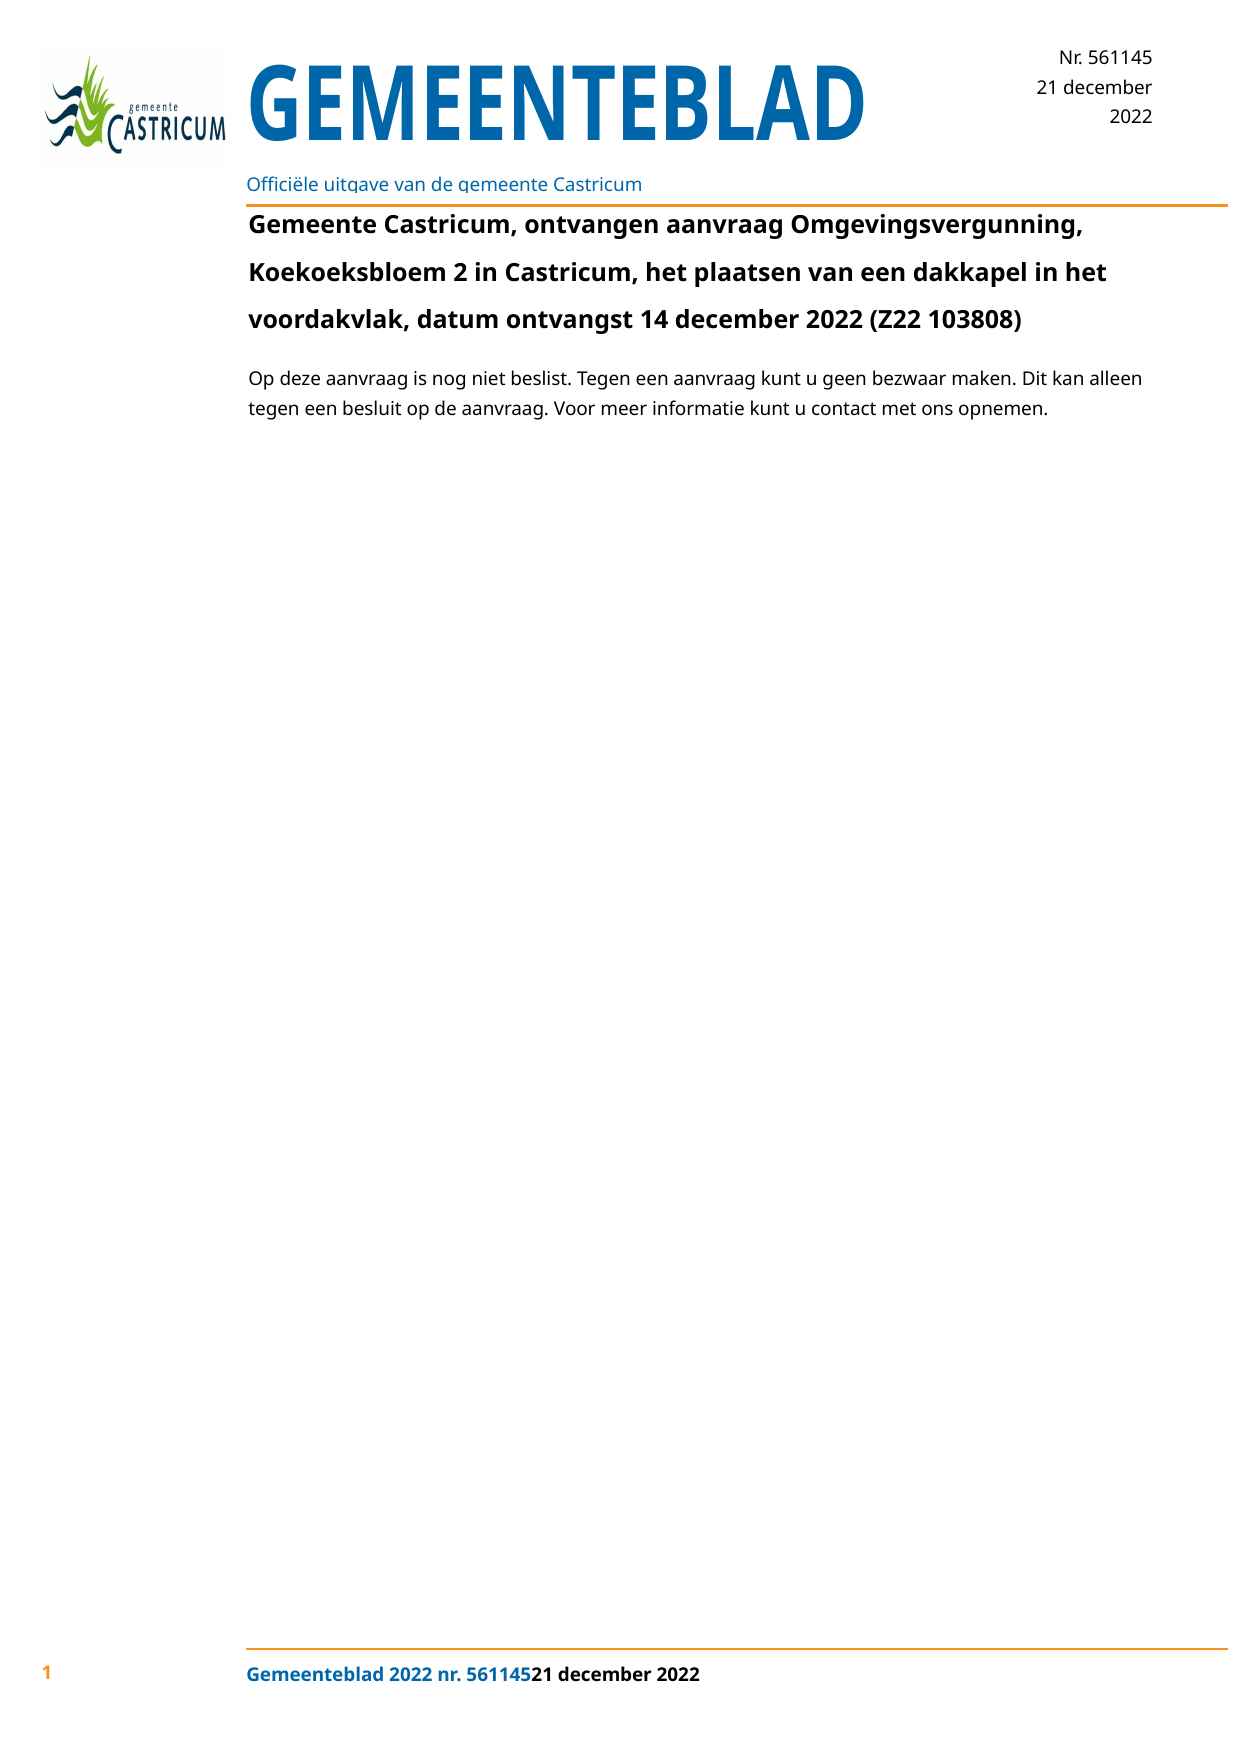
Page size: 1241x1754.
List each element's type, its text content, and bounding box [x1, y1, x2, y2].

picture [41, 47, 231, 172]
text Op deze aanvraag is nog niet beslist. Tegen een aanvraag kunt u geen bezwaar maken. Dit kan alleen tegen een besluit op de aanvraag. Voor meer informatie kunt u contact met ons opnemen. [248, 366, 1152, 421]
text Gemeente Castricum, ontvangen aanvraag Omgevingsvergunning, Koekoeksbloem 2 in Castricum, het plaatsen van een dakkapel in het voordakvlak, datum ontvangst 14 december 2022 (Z22 103808) [248, 207, 1152, 336]
